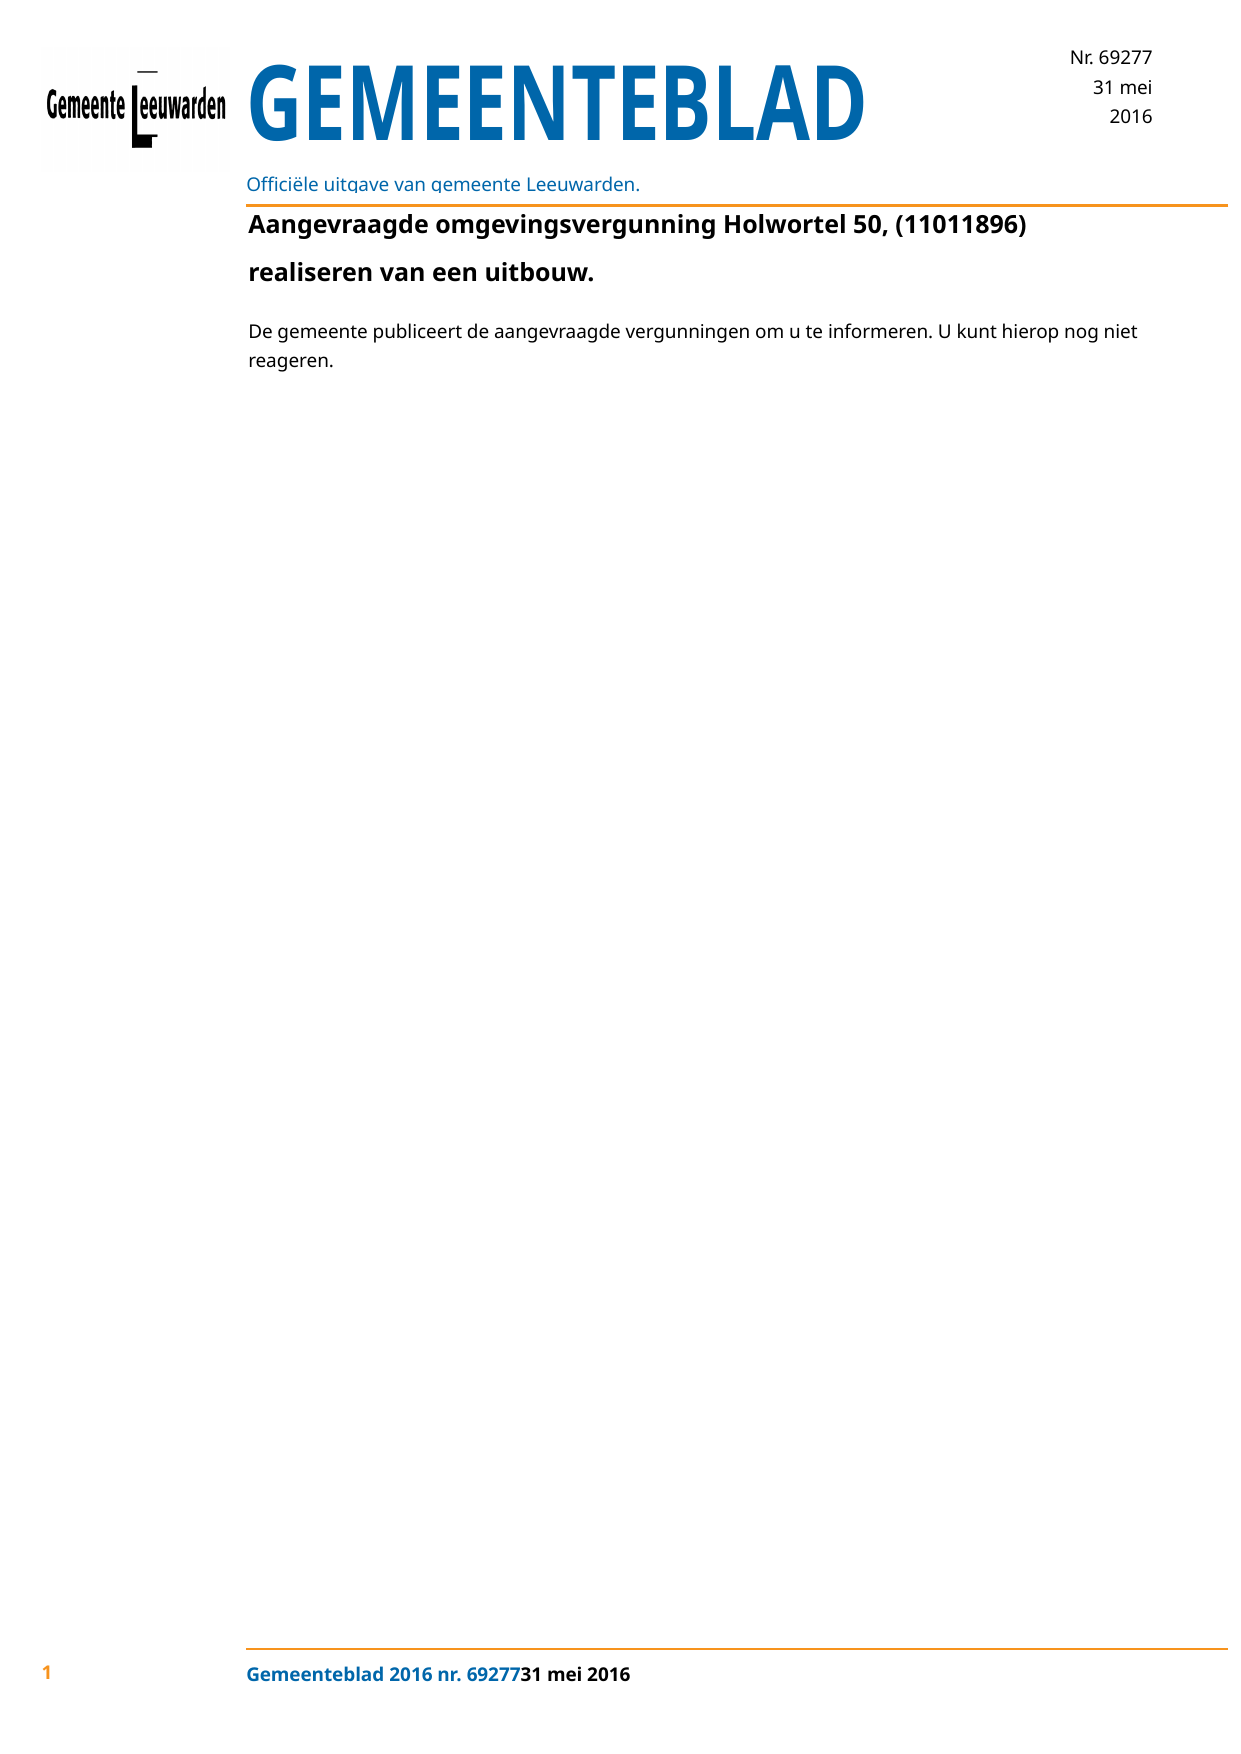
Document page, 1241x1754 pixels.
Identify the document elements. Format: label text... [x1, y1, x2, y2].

text De gemeente publiceert de aangevraagde vergunningen om u te informeren. U kunt hierop nog niet reageren. [248, 318, 1152, 373]
text Aangevraagde omgevingsvergunning Holwortel 50, (11011896) realiseren van een uitbouw. [248, 207, 1152, 288]
picture [41, 47, 231, 172]
